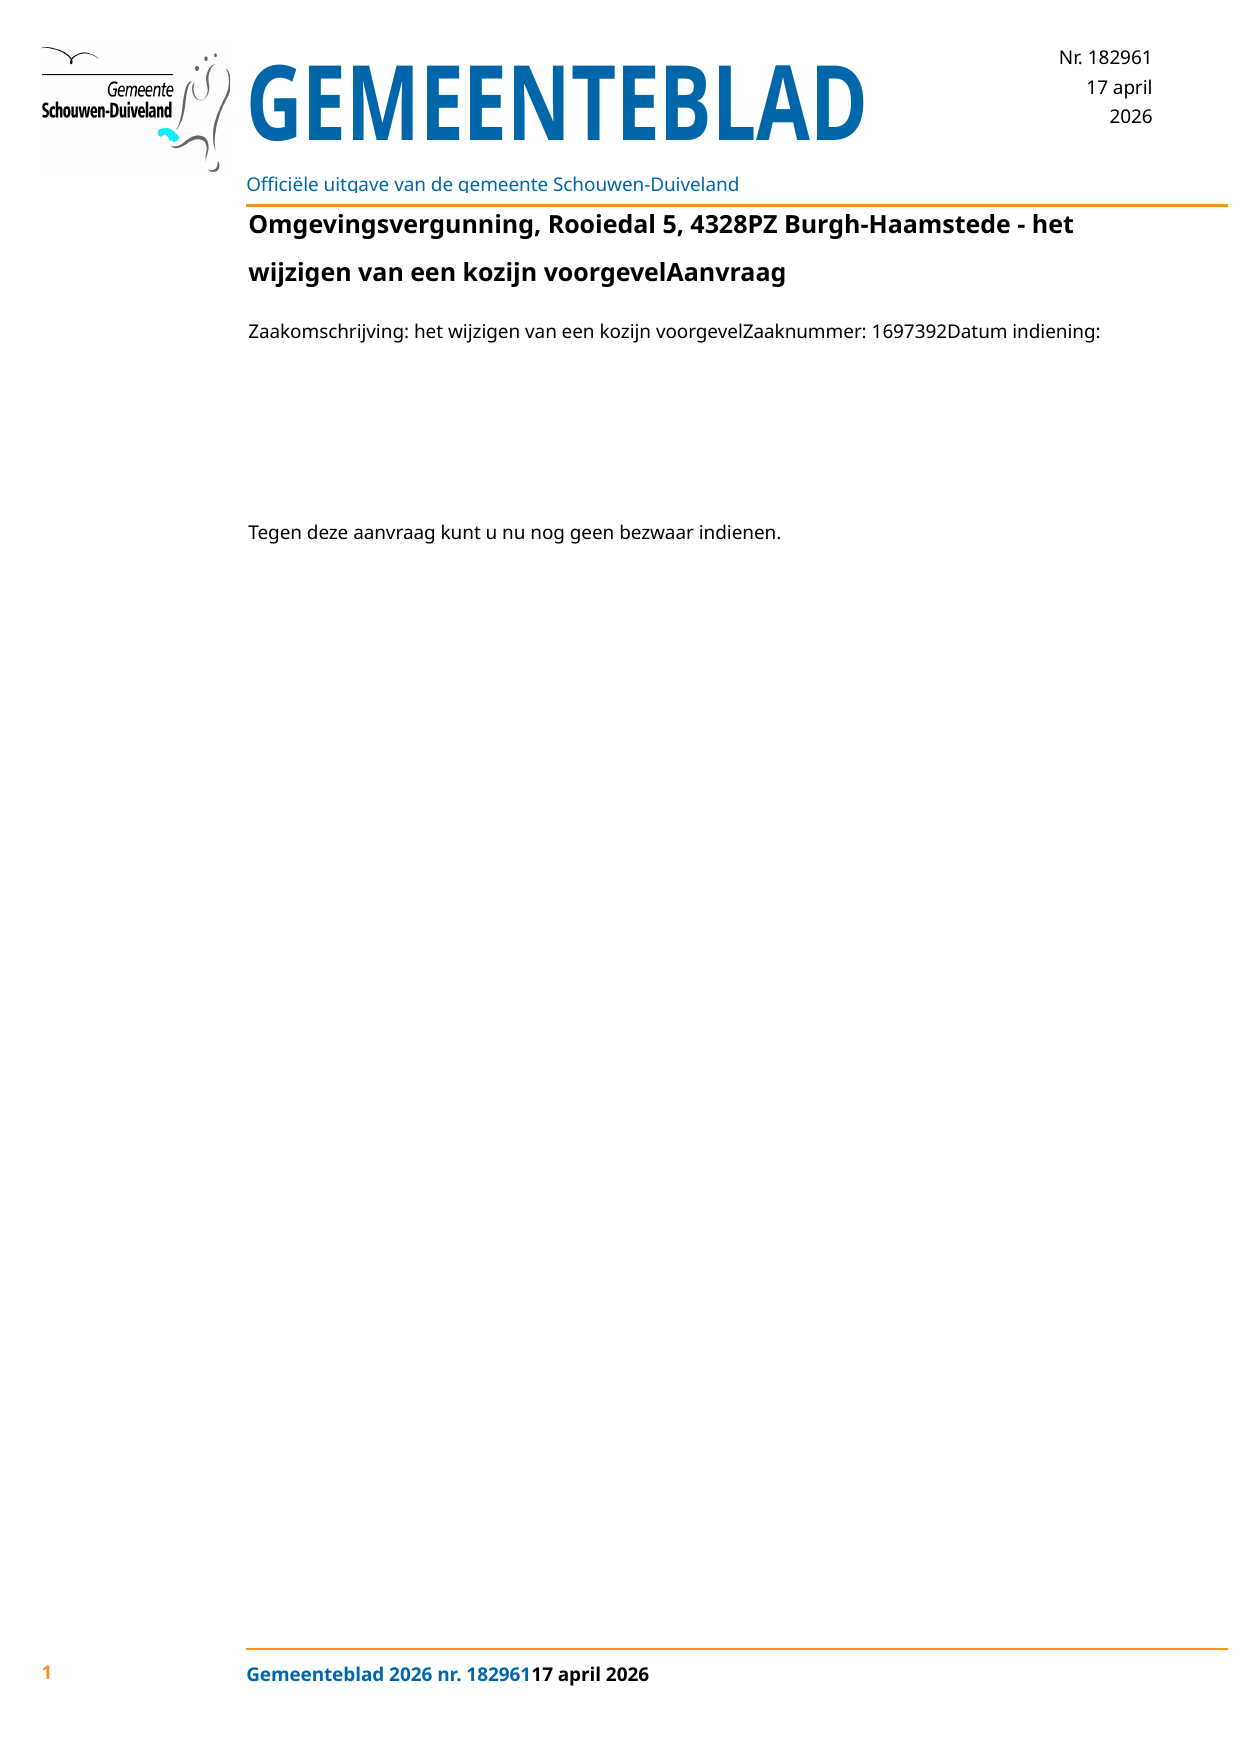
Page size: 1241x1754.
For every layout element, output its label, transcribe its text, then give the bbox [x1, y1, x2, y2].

text Tegen deze aanvraag kunt u nu nog geen bezwaar indienen. [248, 519, 1152, 545]
text Omgevingsvergunning, Rooiedal 5, 4328PZ Burgh-Haamstede - het wijzigen van een kozijn voorgevelAanvraag [248, 207, 1152, 288]
picture [41, 47, 231, 172]
text Zaakomschrijving: het wijzigen van een kozijn voorgevelZaaknummer: 1697392Datum indiening: [248, 318, 1152, 344]
